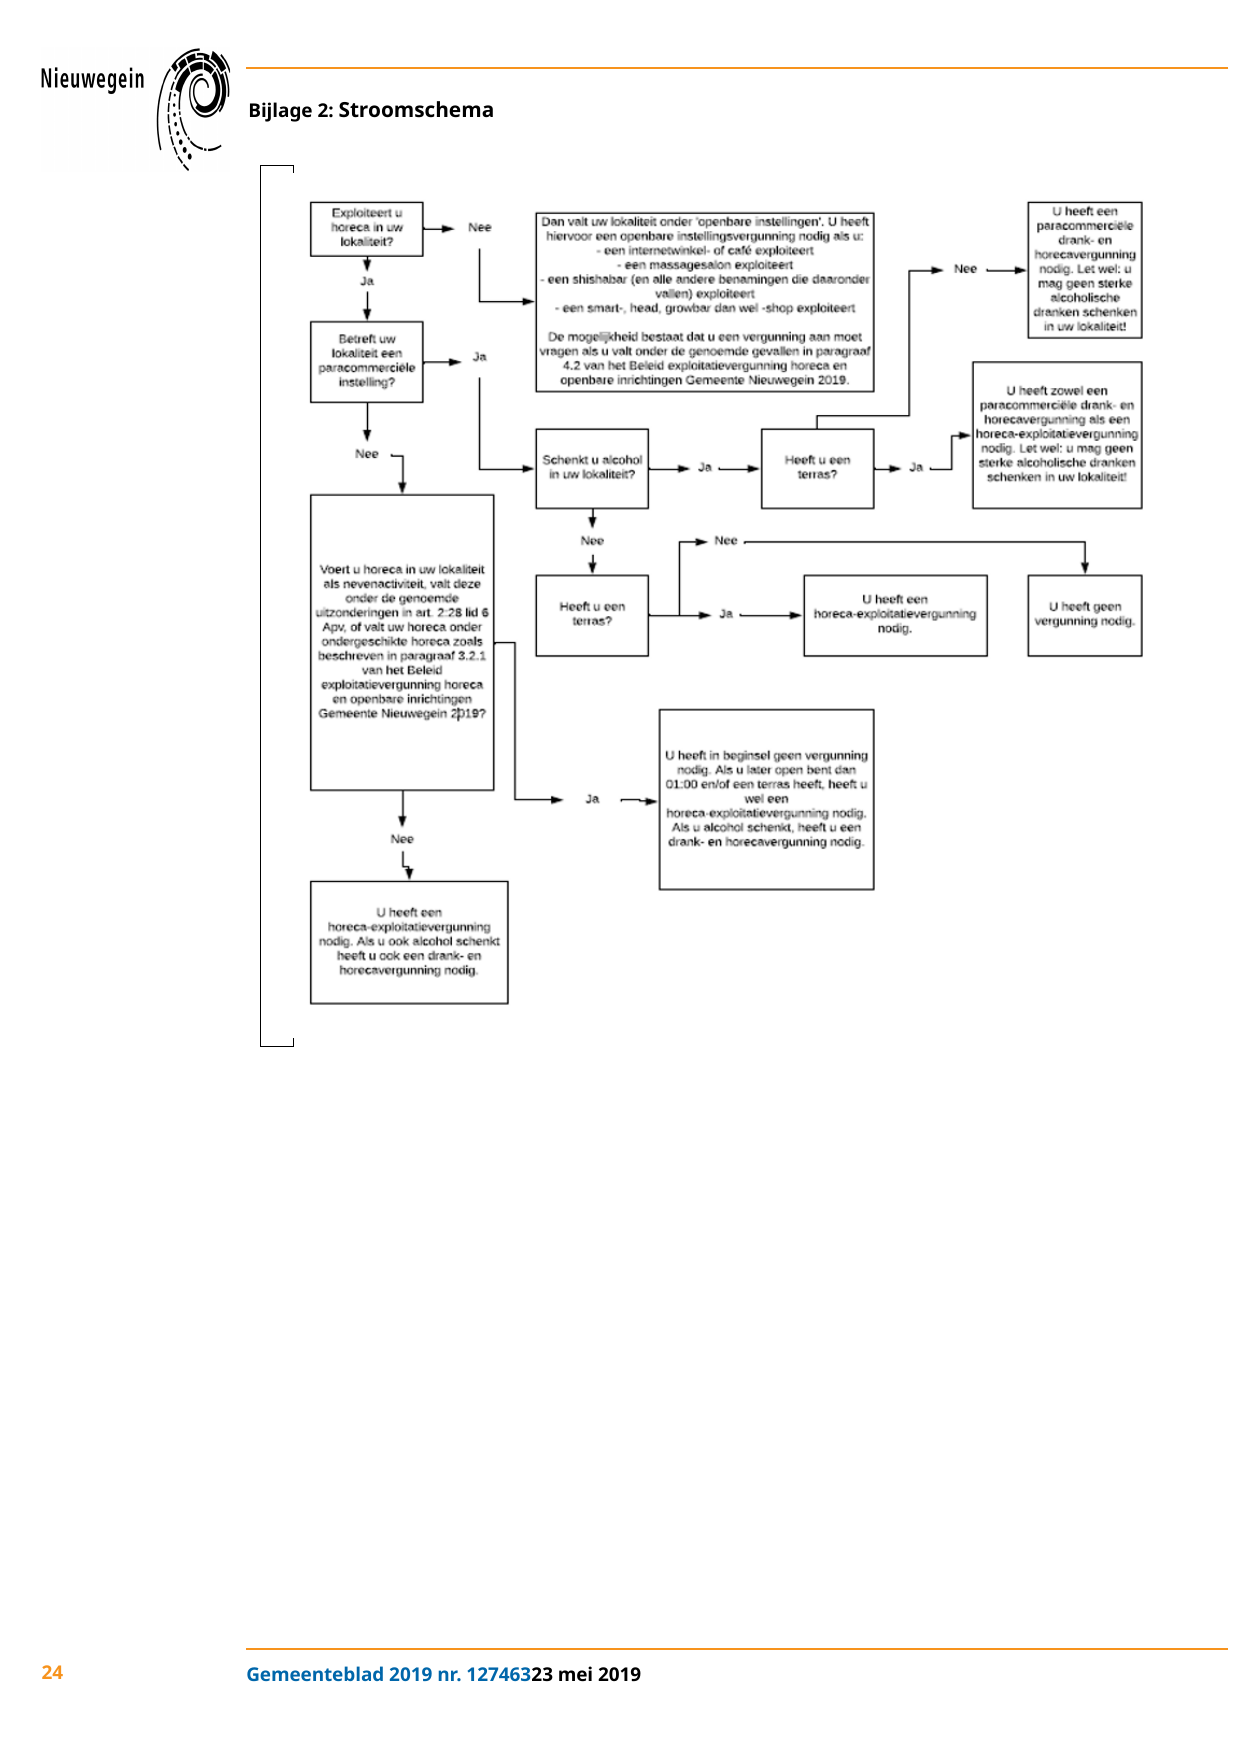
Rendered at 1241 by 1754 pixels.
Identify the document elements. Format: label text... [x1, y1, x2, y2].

picture [268, 173, 1173, 1038]
picture [41, 47, 231, 172]
text Bijlage 2: Stroomschema [248, 95, 1152, 123]
